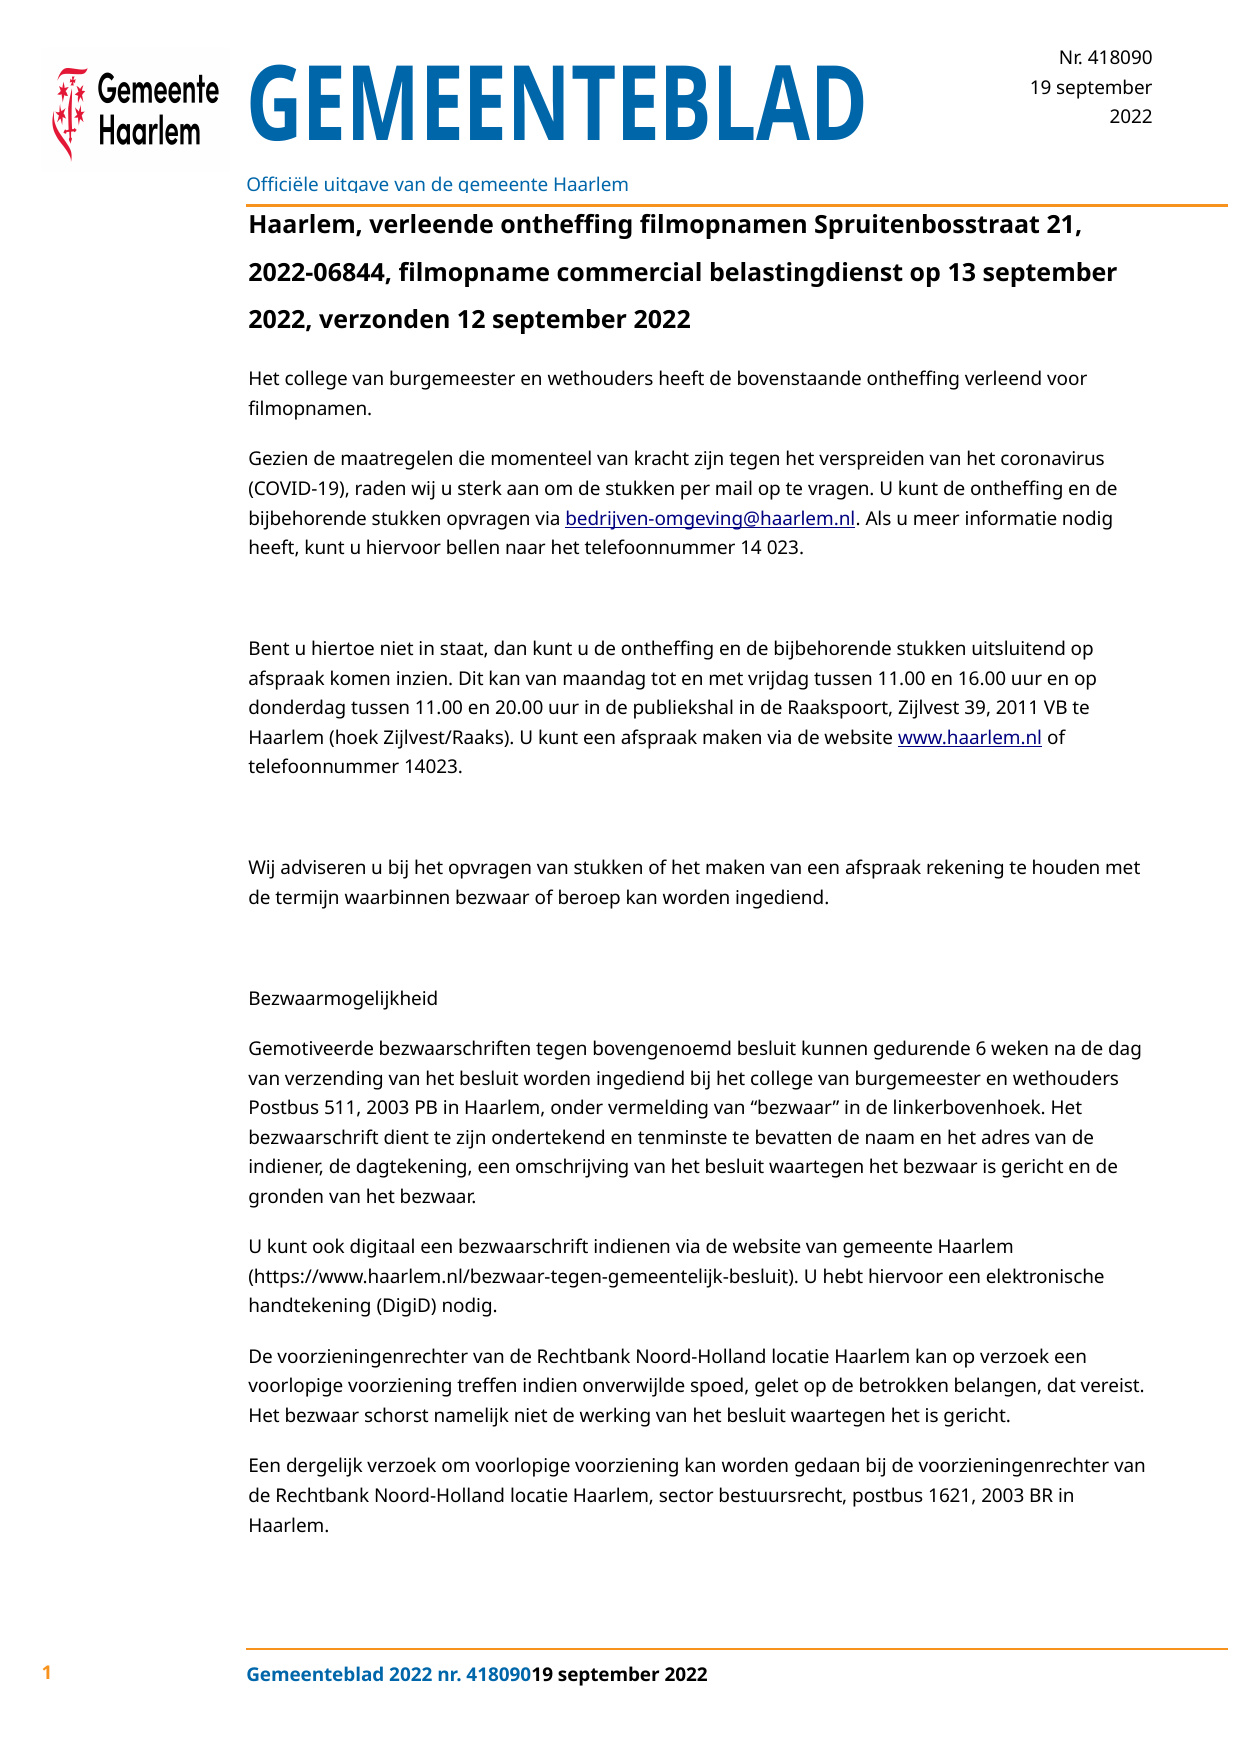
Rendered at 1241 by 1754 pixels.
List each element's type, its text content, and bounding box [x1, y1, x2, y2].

text Haarlem, verleende ontheffing filmopnamen Spruitenbosstraat 21, 2022-06844, filmopname commercial belastingdienst op 13 september 2022, verzonden 12 september 2022 [248, 207, 1152, 336]
text Gemotiveerde bezwaarschriften tegen bovengenoemd besluit kunnen gedurende 6 weken na de dag van verzending van het besluit worden ingediend bij het college van burgemeester en wethouders Postbus 511, 2003 PB in Haarlem, onder vermelding van “bezwaar” in de linkerbovenhoek. Het bezwaarschrift dient te zijn ondertekend en tenminste te bevatten de naam en het adres van de indiener, de dagtekening, een omschrijving van het besluit waartegen het bezwaar is gericht en de gronden van het bezwaar. [248, 1035, 1152, 1209]
text De voorzieningenrechter van de Rechtbank Noord-Holland locatie Haarlem kan op verzoek een voorlopige voorziening treffen indien onverwijlde spoed, gelet op de betrokken belangen, dat vereist. Het bezwaar schorst namelijk niet de werking van het besluit waartegen het is gericht. [248, 1343, 1152, 1428]
text Een dergelijk verzoek om voorlopige voorziening kan worden gedaan bij de voorzieningenrechter van de Rechtbank Noord-Holland locatie Haarlem, sector bestuursrecht, postbus 1621, 2003 BR in Haarlem. [248, 1453, 1152, 1537]
text U kunt ook digitaal een bezwaarschrift indienen via de website van gemeente Haarlem (https://www.haarlem.nl/bezwaar-tegen-gemeentelijk-besluit). U hebt hiervoor een elektronische handtekening (DigiD) nodig. [248, 1233, 1152, 1318]
text Bent u hiertoe niet in staat, dan kunt u de ontheffing en de bijbehorende stukken uitsluitend op afspraak komen inzien. Dit kan van maandag tot en met vrijdag tussen 11.00 en 16.00 uur en op donderdag tussen 11.00 en 20.00 uur in de publiekshal in de Raakspoort, Zijlvest 39, 2011 VB te Haarlem (hoek Zijlvest/Raaks). U kunt een afspraak maken via de website www.haarlem.nl of telefoonnummer 14023. [248, 635, 1152, 779]
text Gezien de maatregelen die momenteel van kracht zijn tegen het verspreiden van het coronavirus (COVID-19), raden wij u sterk aan om de stukken per mail op te vragen. U kunt de ontheffing en de bijbehorende stukken opvragen via bedrijven-omgeving@haarlem.nl. Als u meer informatie nodig heeft, kunt u hiervoor bellen naar het telefoonnummer 14 023. [248, 446, 1152, 560]
text Wij adviseren u bij het opvragen van stukken of het maken van een afspraak rekening te houden met de termijn waarbinnen bezwaar of beroep kan worden ingediend. [248, 854, 1152, 909]
picture [41, 47, 231, 172]
text Bezwaarmogelijkheid [248, 985, 1152, 1010]
text Het college van burgemeester en wethouders heeft de bovenstaande ontheffing verleend voor filmopnamen. [248, 366, 1152, 421]
